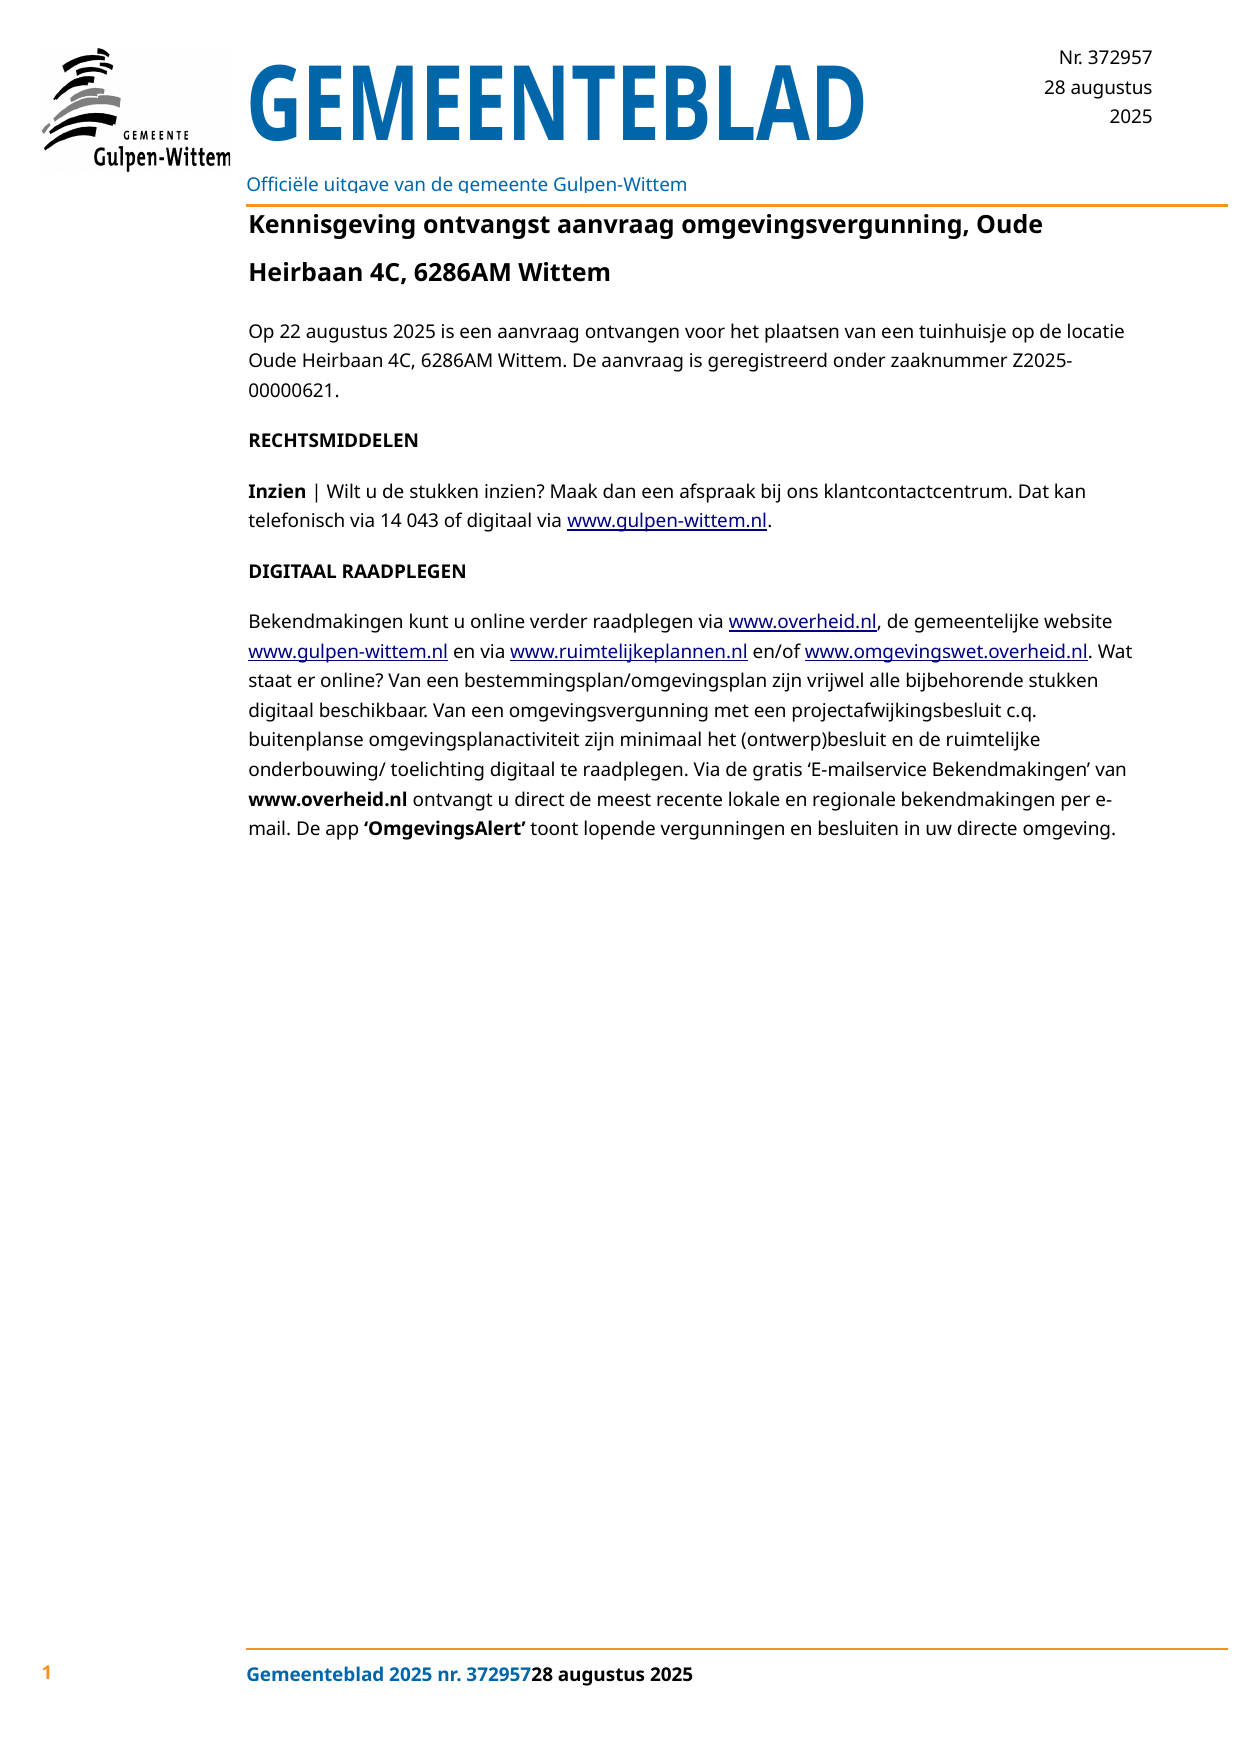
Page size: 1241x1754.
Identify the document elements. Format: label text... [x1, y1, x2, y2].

text Inzien | Wilt u de stukken inzien? Maak dan een afspraak bij ons klantcontactcentrum. Dat kan telefonisch via 14 043 of digitaal via www.gulpen-wittem.nl. [248, 478, 1152, 533]
text Kennisgeving ontvangst aanvraag omgevingsvergunning, Oude Heirbaan 4C, 6286AM Wittem [248, 207, 1152, 288]
text RECHTSMIDDELEN [248, 427, 1152, 453]
text DIGITAAL RAADPLEGEN [248, 558, 1152, 584]
text Bekendmakingen kunt u online verder raadplegen via www.overheid.nl, de gemeentelijke website www.gulpen-wittem.nl en via www.ruimtelijkeplannen.nl en/of www.omgevingswet.overheid.nl. Wat staat er online? Van een bestemmingsplan/omgevingsplan zijn vrijwel alle bijbehorende stukken digitaal beschikbaar. Van een omgevingsvergunning met een projectafwijkingsbesluit c.q. buitenplanse omgevingsplanactiviteit zijn minimaal het (ontwerp)besluit en de ruimtelijke onderbouwing/ toelichting digitaal te raadplegen. Via de gratis ‘E-mailservice Bekendmakingen’ van www.overheid.nl ontvangt u direct de meest recente lokale en regionale bekendmakingen per e-mail. De app ‘OmgevingsAlert’ toont lopende vergunningen en besluiten in uw directe omgeving. [248, 608, 1152, 841]
text Op 22 augustus 2025 is een aanvraag ontvangen voor het plaatsen van een tuinhuisje op de locatie Oude Heirbaan 4C, 6286AM Wittem. De aanvraag is geregistreerd onder zaaknummer Z2025-00000621. [248, 318, 1152, 403]
picture [41, 47, 231, 172]
